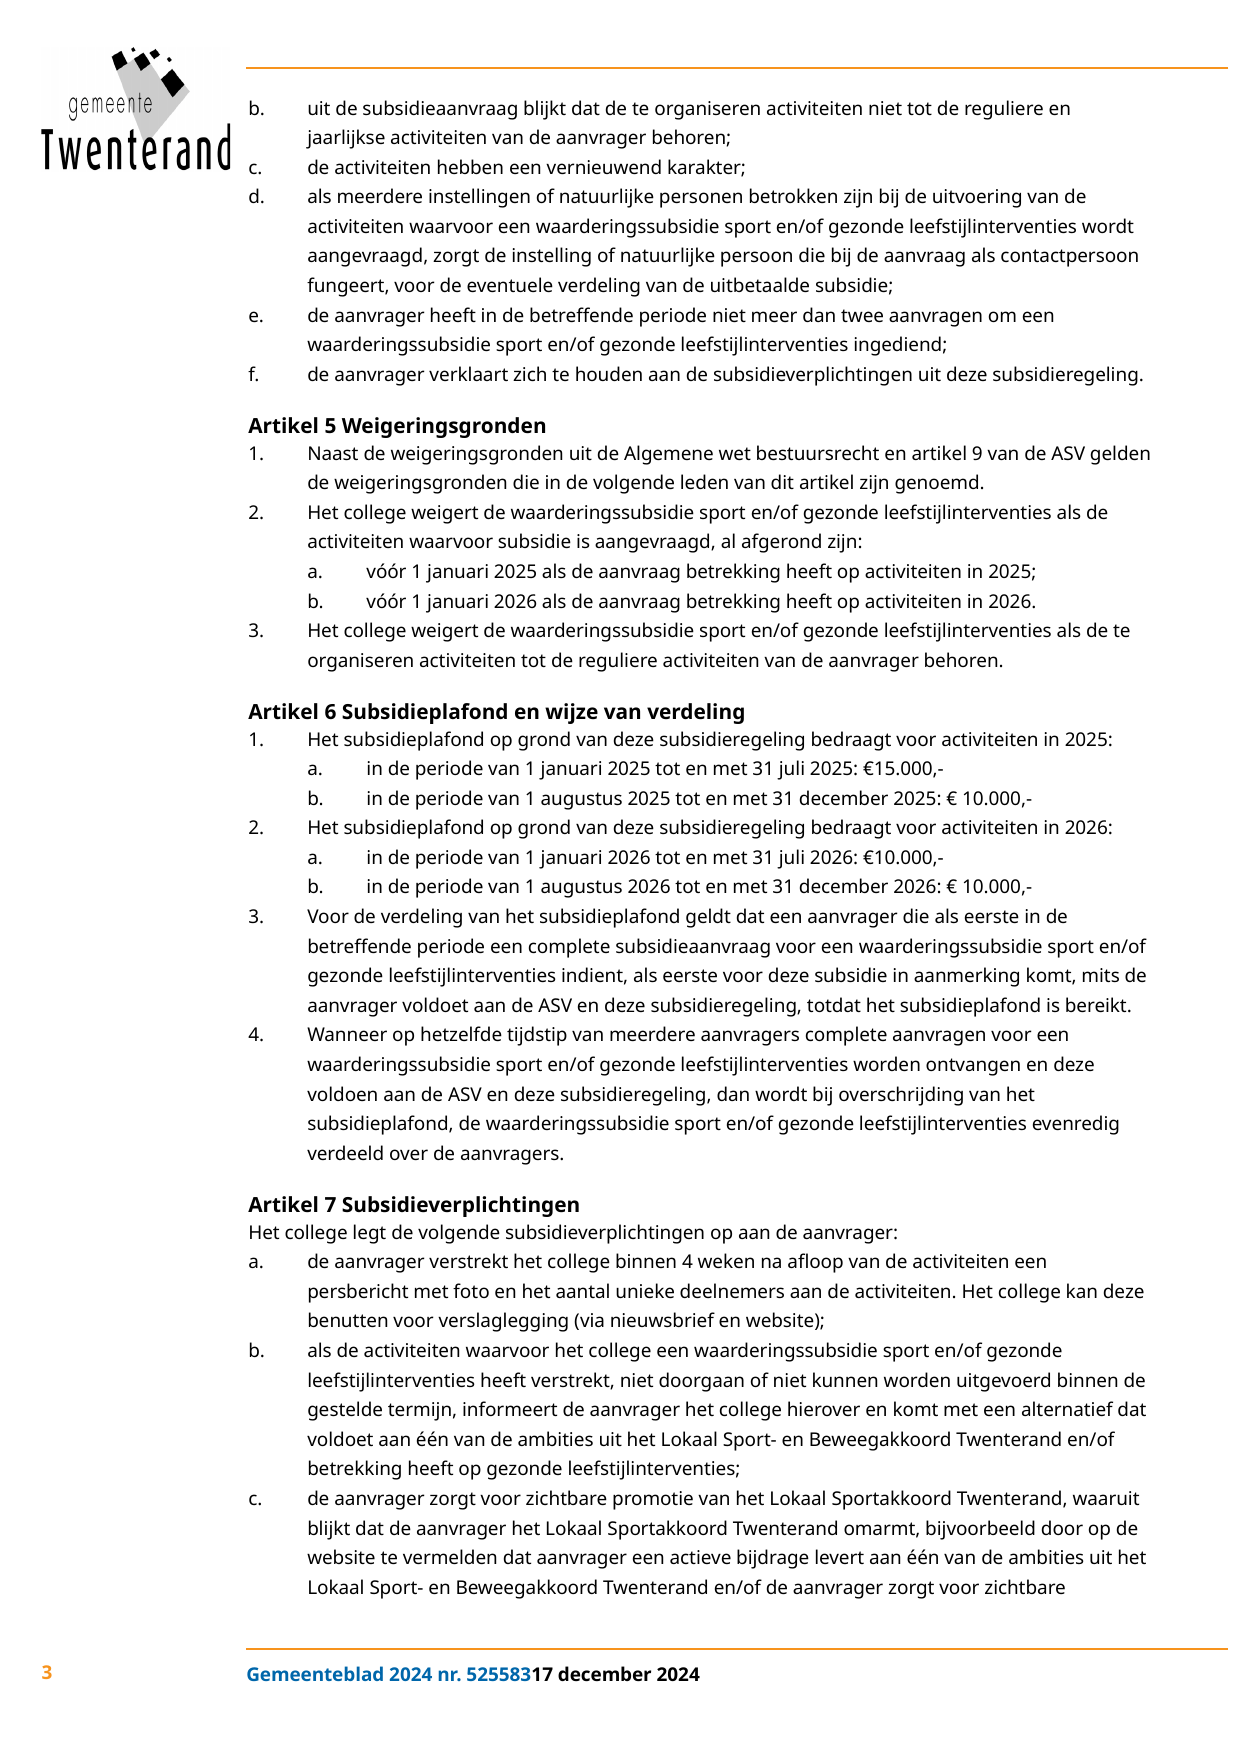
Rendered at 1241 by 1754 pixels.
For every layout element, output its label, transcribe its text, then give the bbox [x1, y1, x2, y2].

list als meerdere instellingen of natuurlijke personen betrokken zijn bij de uitvoering van de activiteiten waarvoor een waarderingssubsidie sport en/of gezonde leefstijlinterventies wordt aangevraagd, zorgt de instelling of natuurlijke persoon die bij de aanvraag als contactpersoon fungeert, voor de eventuele verdeling van de uitbetaalde subsidie; [248, 183, 1152, 298]
list Het subsidieplafond op grond van deze subsidieregeling bedraagt voor activiteiten in 2025: [248, 726, 1152, 752]
list Het subsidieplafond op grond van deze subsidieregeling bedraagt voor activiteiten in 2026: [248, 814, 1152, 840]
list vóór 1 januari 2026 als de aanvraag betrekking heeft op activiteiten in 2026. [307, 588, 1152, 613]
text Artikel 6 Subsidieplafond en wijze van verdeling [248, 697, 1152, 726]
list Wanneer op hetzelfde tijdstip van meerdere aanvragers complete aanvragen voor een waarderingssubsidie sport en/of gezonde leefstijlinterventies worden ontvangen en deze voldoen aan de ASV en deze subsidieregeling, dan wordt bij overschrijding van het subsidieplafond, de waarderingssubsidie sport en/of gezonde leefstijlinterventies evenredig verdeeld over de aanvragers. [248, 1022, 1152, 1166]
text Artikel 7 Subsidieverplichtingen [248, 1190, 1152, 1219]
list Voor de verdeling van het subsidieplafond geldt dat een aanvrager die als eerste in de betreffende periode een complete subsidieaanvraag voor een waarderingssubsidie sport en/of gezonde leefstijlinterventies indient, als eerste voor deze subsidie in aanmerking komt, mits de aanvrager voldoet aan de ASV en deze subsidieregeling, totdat het subsidieplafond is bereikt. [248, 903, 1152, 1018]
list de aanvrager verklaart zich te houden aan de subsidieverplichtingen uit deze subsidieregeling. [248, 361, 1152, 387]
list in de periode van 1 augustus 2026 tot en met 31 december 2026: € 10.000,- [307, 874, 1152, 899]
text Artikel 5 Weigeringsgronden [248, 411, 1152, 440]
list de aanvrager zorgt voor zichtbare promotie van het Lokaal Sportakkoord Twenterand, waaruit blijkt dat de aanvrager het Lokaal Sportakkoord Twenterand omarmt, bijvoorbeeld door op de website te vermelden dat aanvrager een actieve bijdrage levert aan één van de ambities uit het Lokaal Sport- en Beweegakkoord Twenterand en/of de aanvrager zorgt voor zichtbare [248, 1485, 1152, 1599]
list de aanvrager verstrekt het college binnen 4 weken na afloop van de activiteiten een persbericht met foto en het aantal unieke deelnemers aan de activiteiten. Het college kan deze benutten voor verslaglegging (via nieuwsbrief en website); [248, 1248, 1152, 1333]
list Naast de weigeringsgronden uit de Algemene wet bestuursrecht en artikel 9 van de ASV gelden de weigeringsgronden die in de volgende leden van dit artikel zijn genoemd. [248, 440, 1152, 495]
text Het college legt de volgende subsidieverplichtingen op aan de aanvrager: [248, 1219, 1152, 1244]
list Het college weigert de waarderingssubsidie sport en/of gezonde leefstijlinterventies als de activiteiten waarvoor subsidie is aangevraagd, al afgerond zijn: [248, 499, 1152, 554]
list als de activiteiten waarvoor het college een waarderingssubsidie sport en/of gezonde leefstijlinterventies heeft verstrekt, niet doorgaan of niet kunnen worden uitgevoerd binnen de gestelde termijn, informeert de aanvrager het college hierover en komt met een alternatief dat voldoet aan één van de ambities uit het Lokaal Sport- en Beweegakkoord Twenterand en/of betrekking heeft op gezonde leefstijlinterventies; [248, 1337, 1152, 1481]
list in de periode van 1 januari 2025 tot en met 31 juli 2025: €15.000,- [307, 755, 1152, 781]
picture [41, 47, 231, 172]
list in de periode van 1 augustus 2025 tot en met 31 december 2025: € 10.000,- [307, 785, 1152, 811]
list de aanvrager heeft in de betreffende periode niet meer dan twee aanvragen om een waarderingssubsidie sport en/of gezonde leefstijlinterventies ingediend; [248, 302, 1152, 357]
list in de periode van 1 januari 2026 tot en met 31 juli 2026: €10.000,- [307, 844, 1152, 870]
list Het college weigert de waarderingssubsidie sport en/of gezonde leefstijlinterventies als de te organiseren activiteiten tot de reguliere activiteiten van de aanvrager behoren. [248, 617, 1152, 673]
list de activiteiten hebben een vernieuwend karakter; [248, 154, 1152, 180]
list vóór 1 januari 2025 als de aanvraag betrekking heeft op activiteiten in 2025; [307, 558, 1152, 584]
list uit de subsidieaanvraag blijkt dat de te organiseren activiteiten niet tot de reguliere en jaarlijkse activiteiten van de aanvrager behoren; [248, 95, 1152, 150]
